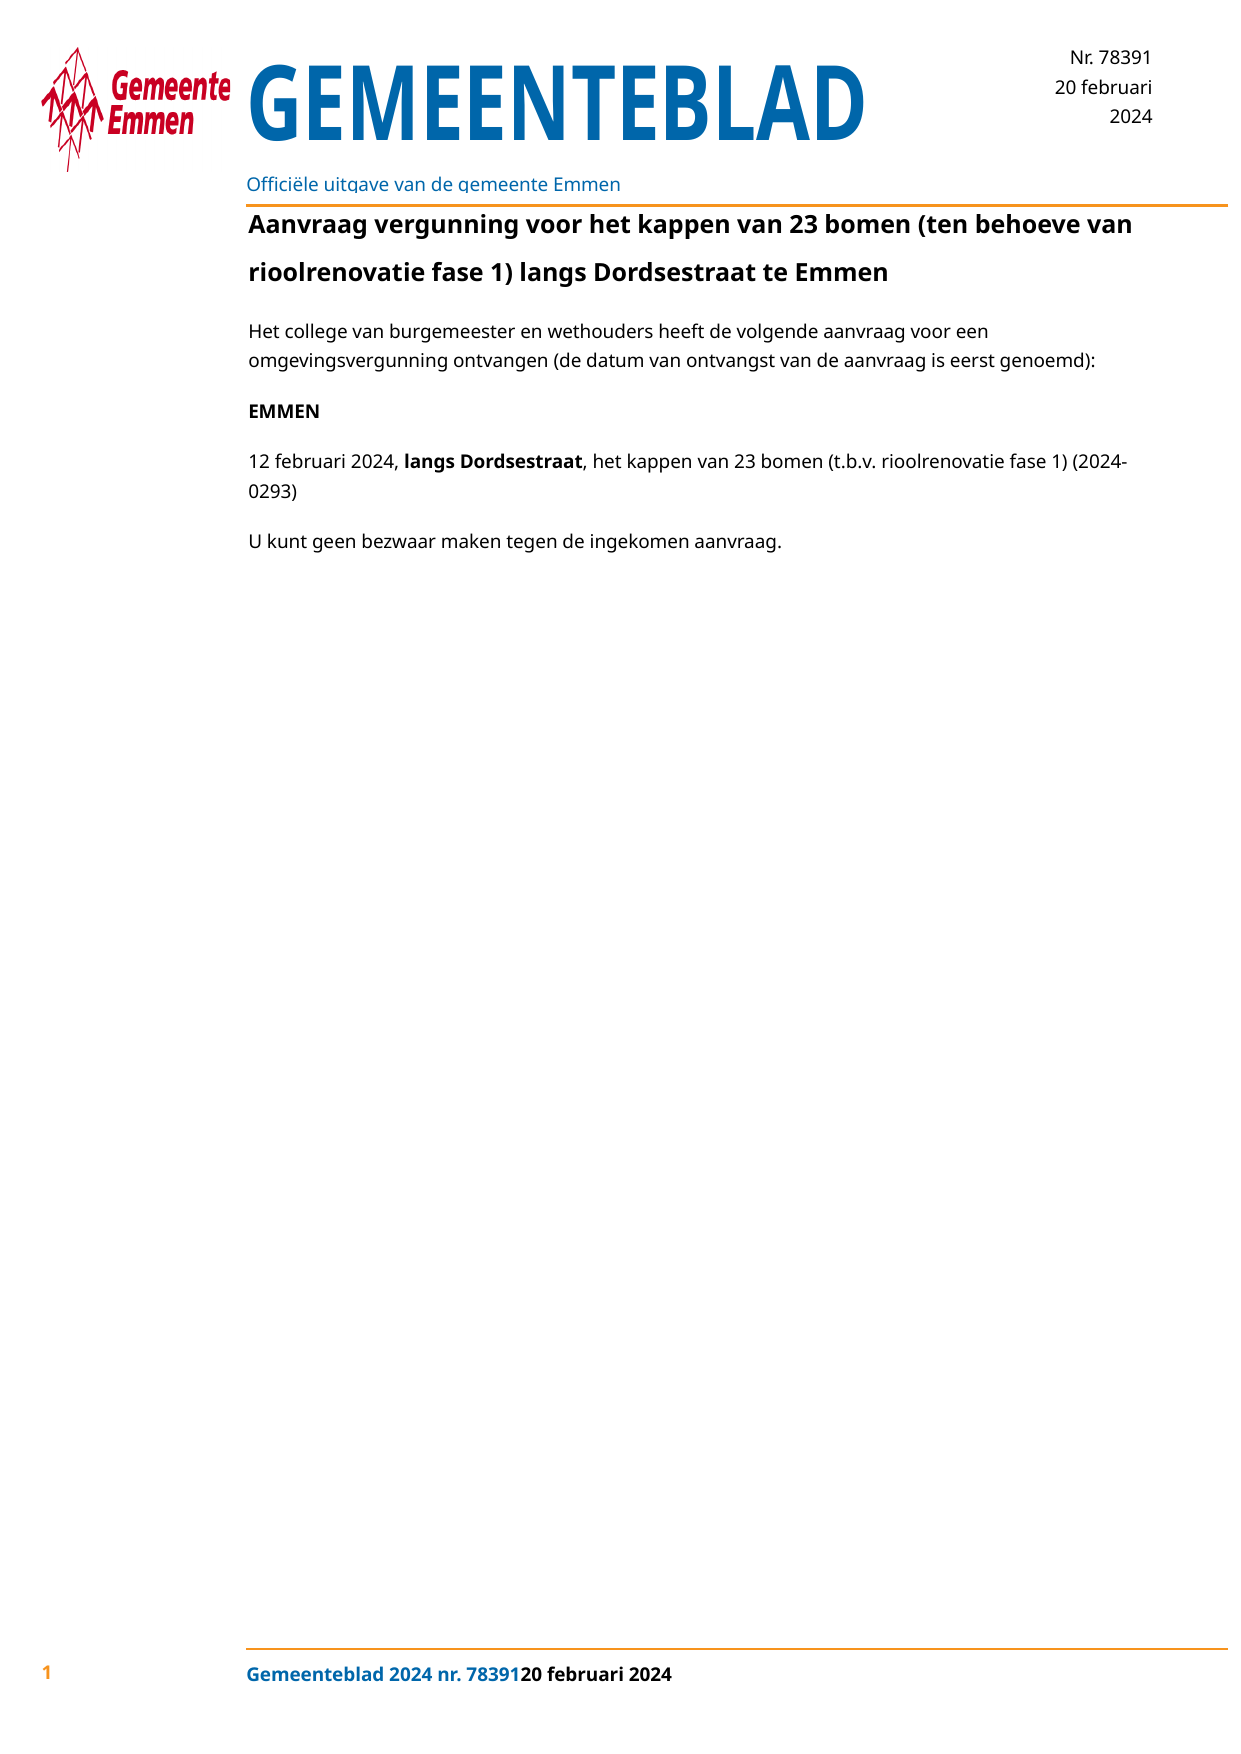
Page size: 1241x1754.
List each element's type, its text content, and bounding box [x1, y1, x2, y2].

text Aanvraag vergunning voor het kappen van 23 bomen (ten behoeve van rioolrenovatie fase 1) langs Dordsestraat te Emmen [248, 207, 1152, 288]
text EMMEN [248, 398, 1152, 424]
text 12 februari 2024, langs Dordsestraat, het kappen van 23 bomen (t.b.v. rioolrenovatie fase 1) (2024-0293) [248, 448, 1152, 504]
text Het college van burgemeester en wethouders heeft de volgende aanvraag voor een omgevingsvergunning ontvangen (de datum van ontvangst van de aanvraag is eerst genoemd): [248, 318, 1152, 373]
picture [41, 47, 231, 172]
text U kunt geen bezwaar maken tegen de ingekomen aanvraag. [248, 528, 1152, 554]
